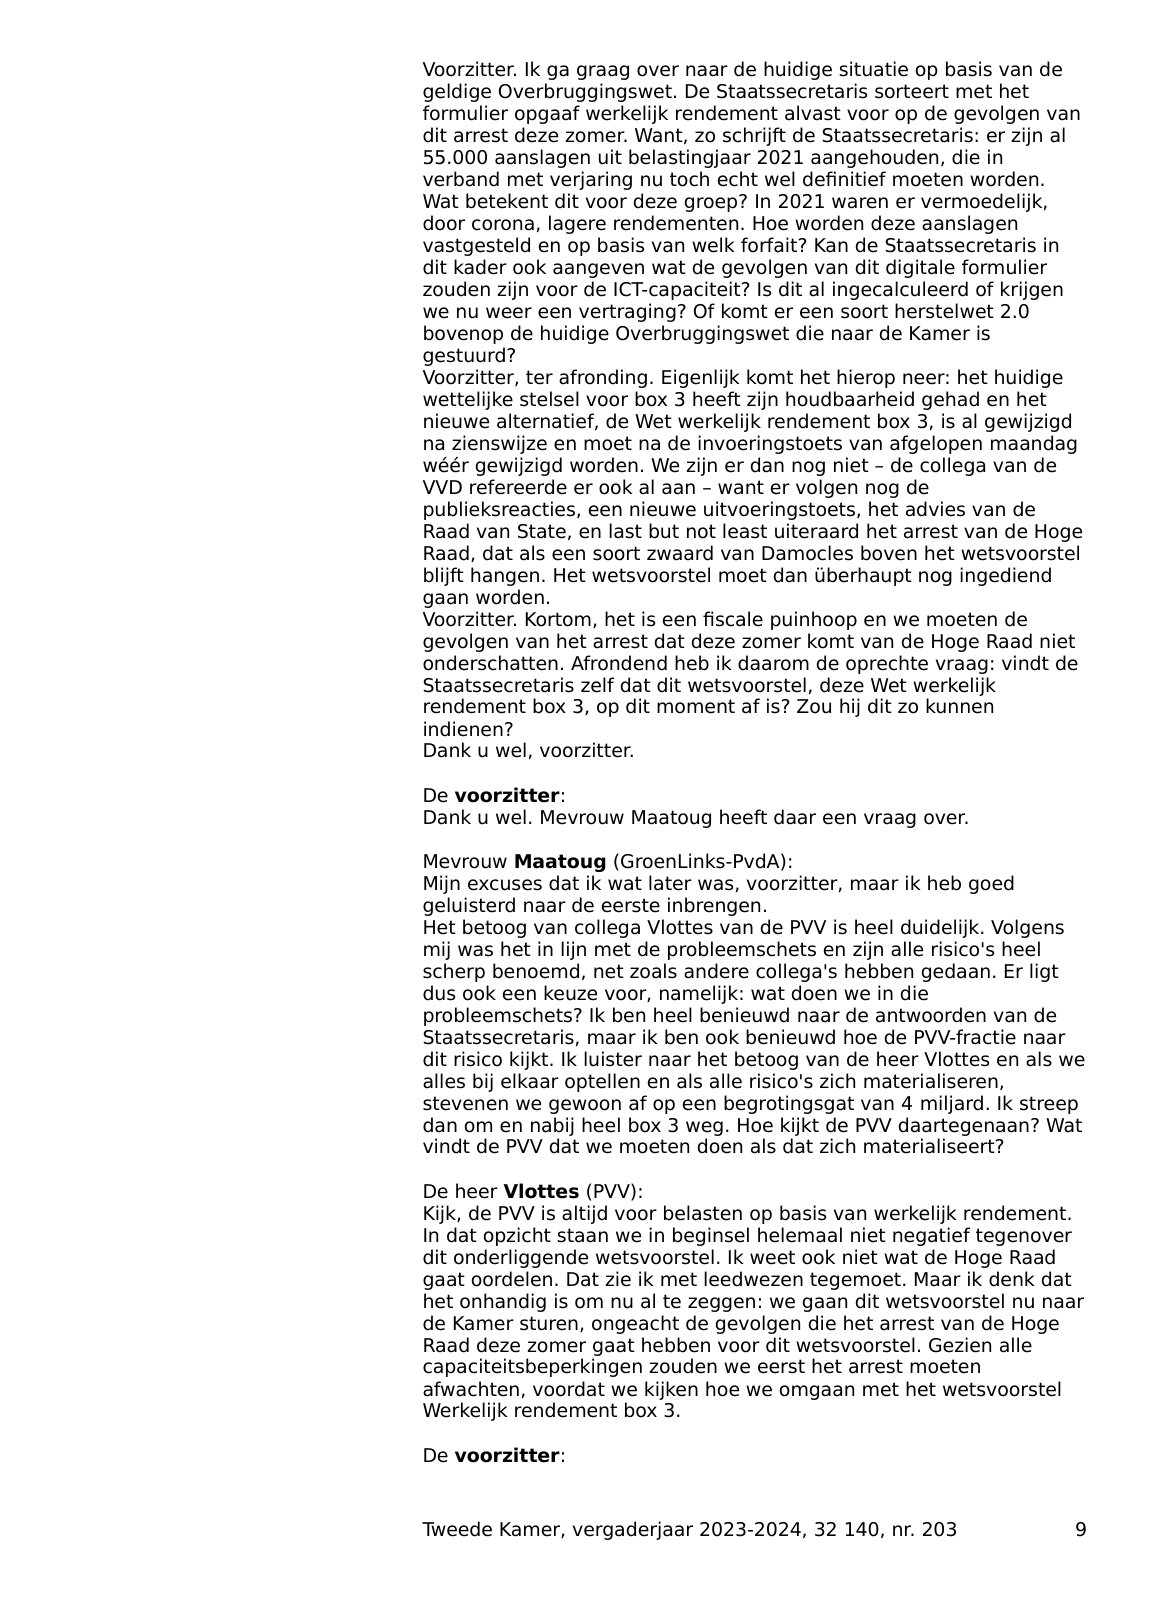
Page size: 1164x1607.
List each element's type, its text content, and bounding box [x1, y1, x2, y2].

text Voorzitter. Kortom, het is een fiscale puinhoop en we moeten de gevolgen van het arrest dat deze zomer komt van de Hoge Raad niet onderschatten. Afrondend heb ik daarom de oprechte vraag: vindt de Staatssecretaris zelf dat dit wetsvoorstel, deze Wet werkelijk rendement box 3, op dit moment af is? Zou hij dit zo kunnen indienen? [422, 608, 1087, 740]
text Dank u wel, voorzitter. [422, 740, 1087, 762]
text De voorzitter: [422, 784, 1087, 807]
text Het betoog van collega Vlottes van de PVV is heel duidelijk. Volgens mij was het in lijn met de probleemschets en zijn alle risico's heel scherp benoemd, net zoals andere collega's hebben gedaan. Er ligt dus ook een keuze voor, namelijk: wat doen we in die probleemschets? Ik ben heel benieuwd naar de antwoorden van de Staatssecretaris, maar ik ben ook benieuwd hoe de PVV-fractie naar dit risico kijkt. Ik luister naar het betoog van de heer Vlottes en als we alles bij elkaar optellen en als alle risico's zich materialiseren, stevenen we gewoon af op een begrotingsgat van 4 miljard. Ik streep dan om en nabij heel box 3 weg. Hoe kijkt de PVV daartegenaan? Wat vindt de PVV dat we moeten doen als dat zich materialiseert? [422, 917, 1087, 1158]
text Voorzitter, ter afronding. Eigenlijk komt het hierop neer: het huidige wettelijke stelsel voor box 3 heeft zijn houdbaarheid gehad en het nieuwe alternatief, de Wet werkelijk rendement box 3, is al gewijzigd na zienswijze en moet na de invoeringstoets van afgelopen maandag wéér gewijzigd worden. We zijn er dan nog niet – de collega van de VVD refereerde er ook al aan – want er volgen nog de publieksreacties, een nieuwe uitvoeringstoets, het advies van de Raad van State, en last but not least uiteraard het arrest van de Hoge Raad, dat als een soort zwaard van Damocles boven het wetsvoorstel blijft hangen. Het wetsvoorstel moet dan überhaupt nog ingediend gaan worden. [422, 367, 1087, 608]
text Kijk, de PVV is altijd voor belasten op basis van werkelijk rendement. In dat opzicht staan we in beginsel helemaal niet negatief tegenover dit onderliggende wetsvoorstel. Ik weet ook niet wat de Hoge Raad gaat oordelen. Dat zie ik met leedwezen tegemoet. Maar ik denk dat het onhandig is om nu al te zeggen: we gaan dit wetsvoorstel nu naar de Kamer sturen, ongeacht de gevolgen die het arrest van de Hoge Raad deze zomer gaat hebben voor dit wetsvoorstel. Gezien alle capaciteitsbeperkingen zouden we eerst het arrest moeten afwachten, voordat we kijken hoe we omgaan met het wetsvoorstel Werkelijk rendement box 3. [422, 1203, 1087, 1422]
text Voorzitter. Ik ga graag over naar de huidige situatie op basis van de geldige Overbruggingswet. De Staatssecretaris sorteert met het formulier opgaaf werkelijk rendement alvast voor op de gevolgen van dit arrest deze zomer. Want, zo schrijft de Staatssecretaris: er zijn al 55.000 aanslagen uit belastingjaar 2021 aangehouden, die in verband met verjaring nu toch echt wel definitief moeten worden. Wat betekent dit voor deze groep? In 2021 waren er vermoedelijk, door corona, lagere rendementen. Hoe worden deze aanslagen vastgesteld en op basis van welk forfait? Kan de Staatssecretaris in dit kader ook aangeven wat de gevolgen van dit digitale formulier zouden zijn voor de ICT-capaciteit? Is dit al ingecalculeerd of krijgen we nu weer een vertraging? Of komt er een soort herstelwet 2.0 bovenop de huidige Overbruggingswet die naar de Kamer is gestuurd? [422, 59, 1087, 367]
text Mijn excuses dat ik wat later was, voorzitter, maar ik heb goed geluisterd naar de eerste inbrengen. [422, 873, 1087, 917]
text De heer Vlottes (PVV): [422, 1181, 1087, 1203]
text Mevrouw Maatoug (GroenLinks-PvdA): [422, 851, 1087, 873]
text Dank u wel. Mevrouw Maatoug heeft daar een vraag over. [422, 807, 1087, 828]
text De voorzitter: [422, 1444, 1087, 1467]
